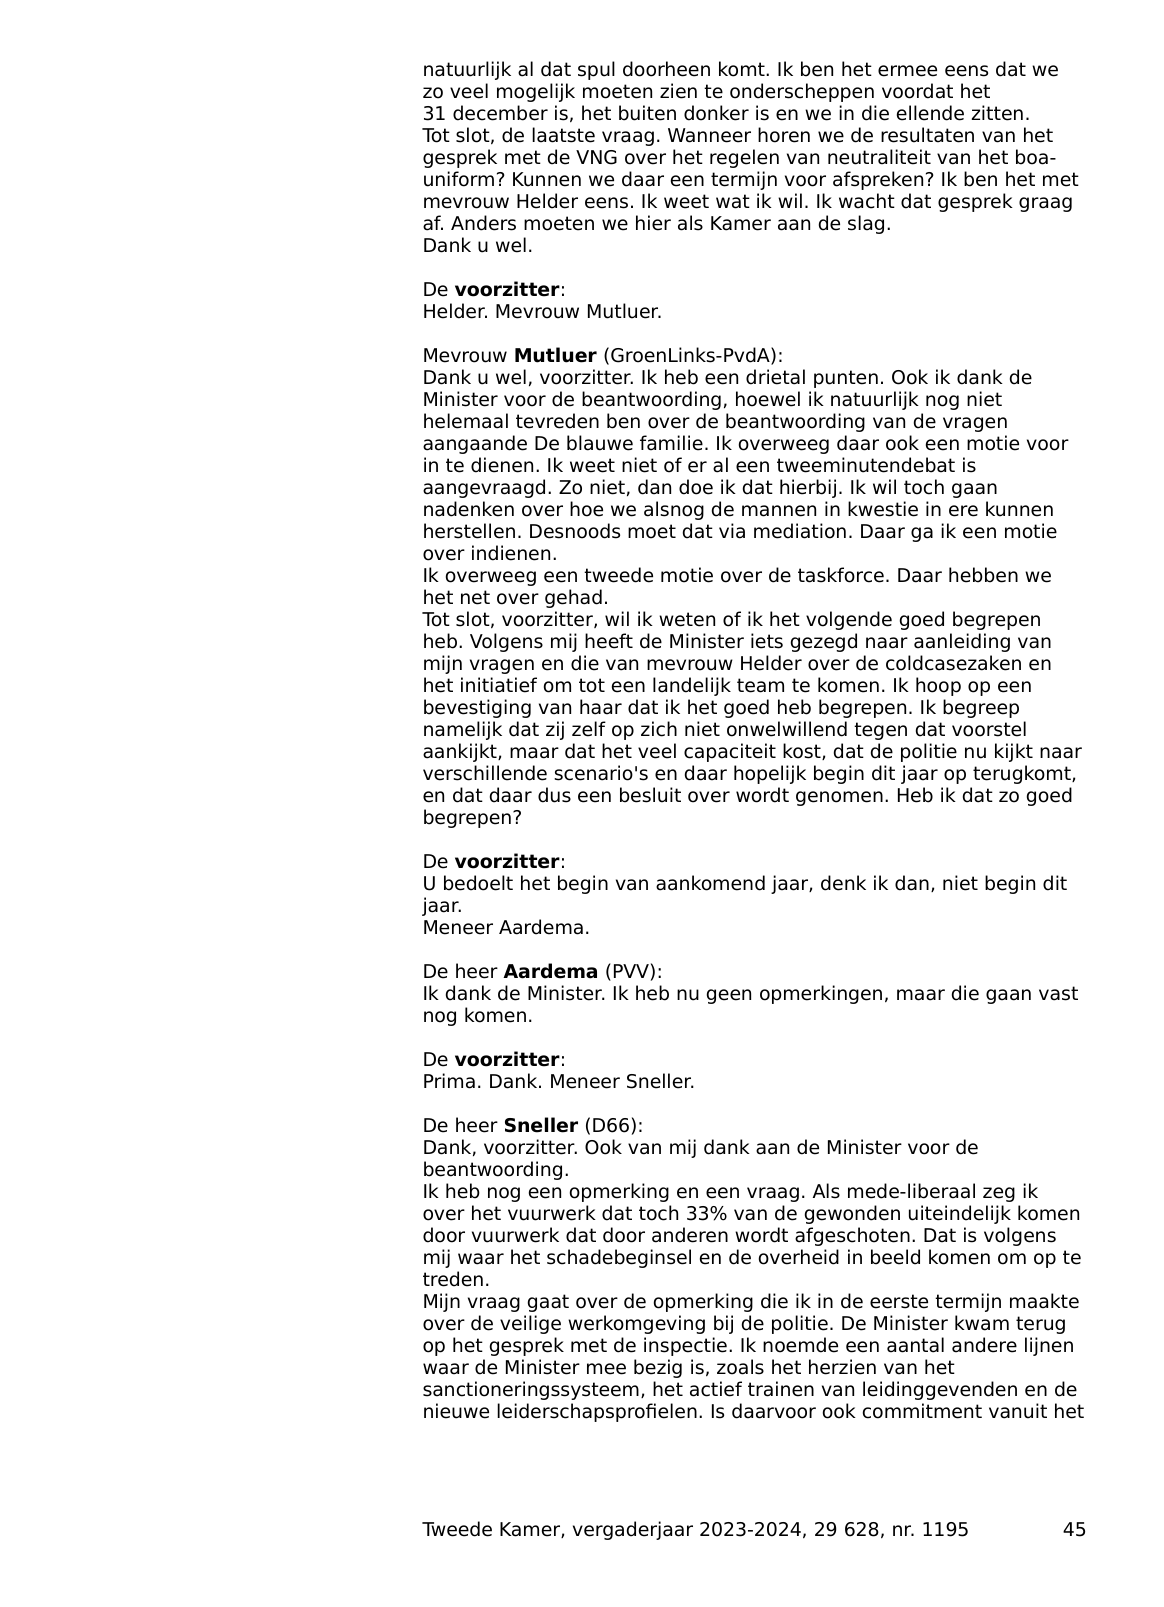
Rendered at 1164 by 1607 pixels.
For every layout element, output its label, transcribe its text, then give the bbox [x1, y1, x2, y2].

text natuurlijk al dat spul doorheen komt. Ik ben het ermee eens dat we zo veel mogelijk moeten zien te onderscheppen voordat het 31 december is, het buiten donker is en we in die ellende zitten. [422, 59, 1087, 125]
text Dank, voorzitter. Ook van mij dank aan de Minister voor de beantwoording. [422, 1137, 1087, 1181]
text De voorzitter: [422, 279, 1087, 301]
text De heer Aardema (PVV): [422, 961, 1087, 983]
text Mevrouw Mutluer (GroenLinks-PvdA): [422, 345, 1087, 367]
text De voorzitter: [422, 851, 1087, 873]
text Ik heb nog een opmerking en een vraag. Als mede-liberaal zeg ik over het vuurwerk dat toch 33% van de gewonden uiteindelijk komen door vuurwerk dat door anderen wordt afgeschoten. Dat is volgens mij waar het schadebeginsel en de overheid in beeld komen om op te treden. [422, 1181, 1087, 1291]
text Tot slot, de laatste vraag. Wanneer horen we de resultaten van het gesprek met de VNG over het regelen van neutraliteit van het boa-uniform? Kunnen we daar een termijn voor afspreken? Ik ben het met mevrouw Helder eens. Ik weet wat ik wil. Ik wacht dat gesprek graag af. Anders moeten we hier als Kamer aan de slag. [422, 125, 1087, 235]
text Prima. Dank. Meneer Sneller. [422, 1071, 1087, 1093]
text U bedoelt het begin van aankomend jaar, denk ik dan, niet begin dit jaar. [422, 873, 1087, 917]
text Mijn vraag gaat over de opmerking die ik in de eerste termijn maakte over de veilige werkomgeving bij de politie. De Minister kwam terug op het gesprek met de inspectie. Ik noemde een aantal andere lijnen waar de Minister mee bezig is, zoals het herzien van het sanctioneringssysteem, het actief trainen van leidinggevenden en de nieuwe leiderschapsprofielen. Is daarvoor ook commitment vanuit het [422, 1291, 1087, 1423]
text De voorzitter: [422, 1049, 1087, 1071]
text Dank u wel, voorzitter. Ik heb een drietal punten. Ook ik dank de Minister voor de beantwoording, hoewel ik natuurlijk nog niet helemaal tevreden ben over de beantwoording van de vragen aangaande De blauwe familie. Ik overweeg daar ook een motie voor in te dienen. Ik weet niet of er al een tweeminutendebat is aangevraagd. Zo niet, dan doe ik dat hierbij. Ik wil toch gaan nadenken over hoe we alsnog de mannen in kwestie in ere kunnen herstellen. Desnoods moet dat via mediation. Daar ga ik een motie over indienen. [422, 367, 1087, 565]
text Helder. Mevrouw Mutluer. [422, 301, 1087, 323]
text Ik dank de Minister. Ik heb nu geen opmerkingen, maar die gaan vast nog komen. [422, 983, 1087, 1027]
text Tot slot, voorzitter, wil ik weten of ik het volgende goed begrepen heb. Volgens mij heeft de Minister iets gezegd naar aanleiding van mijn vragen en die van mevrouw Helder over de coldcasezaken en het initiatief om tot een landelijk team te komen. Ik hoop op een bevestiging van haar dat ik het goed heb begrepen. Ik begreep namelijk dat zij zelf op zich niet onwelwillend tegen dat voorstel aankijkt, maar dat het veel capaciteit kost, dat de politie nu kijkt naar verschillende scenario's en daar hopelijk begin dit jaar op terugkomt, en dat daar dus een besluit over wordt genomen. Heb ik dat zo goed begrepen? [422, 609, 1087, 829]
text De heer Sneller (D66): [422, 1115, 1087, 1137]
text Meneer Aardema. [422, 917, 1087, 939]
text Dank u wel. [422, 235, 1087, 257]
text Ik overweeg een tweede motie over de taskforce. Daar hebben we het net over gehad. [422, 565, 1087, 609]
